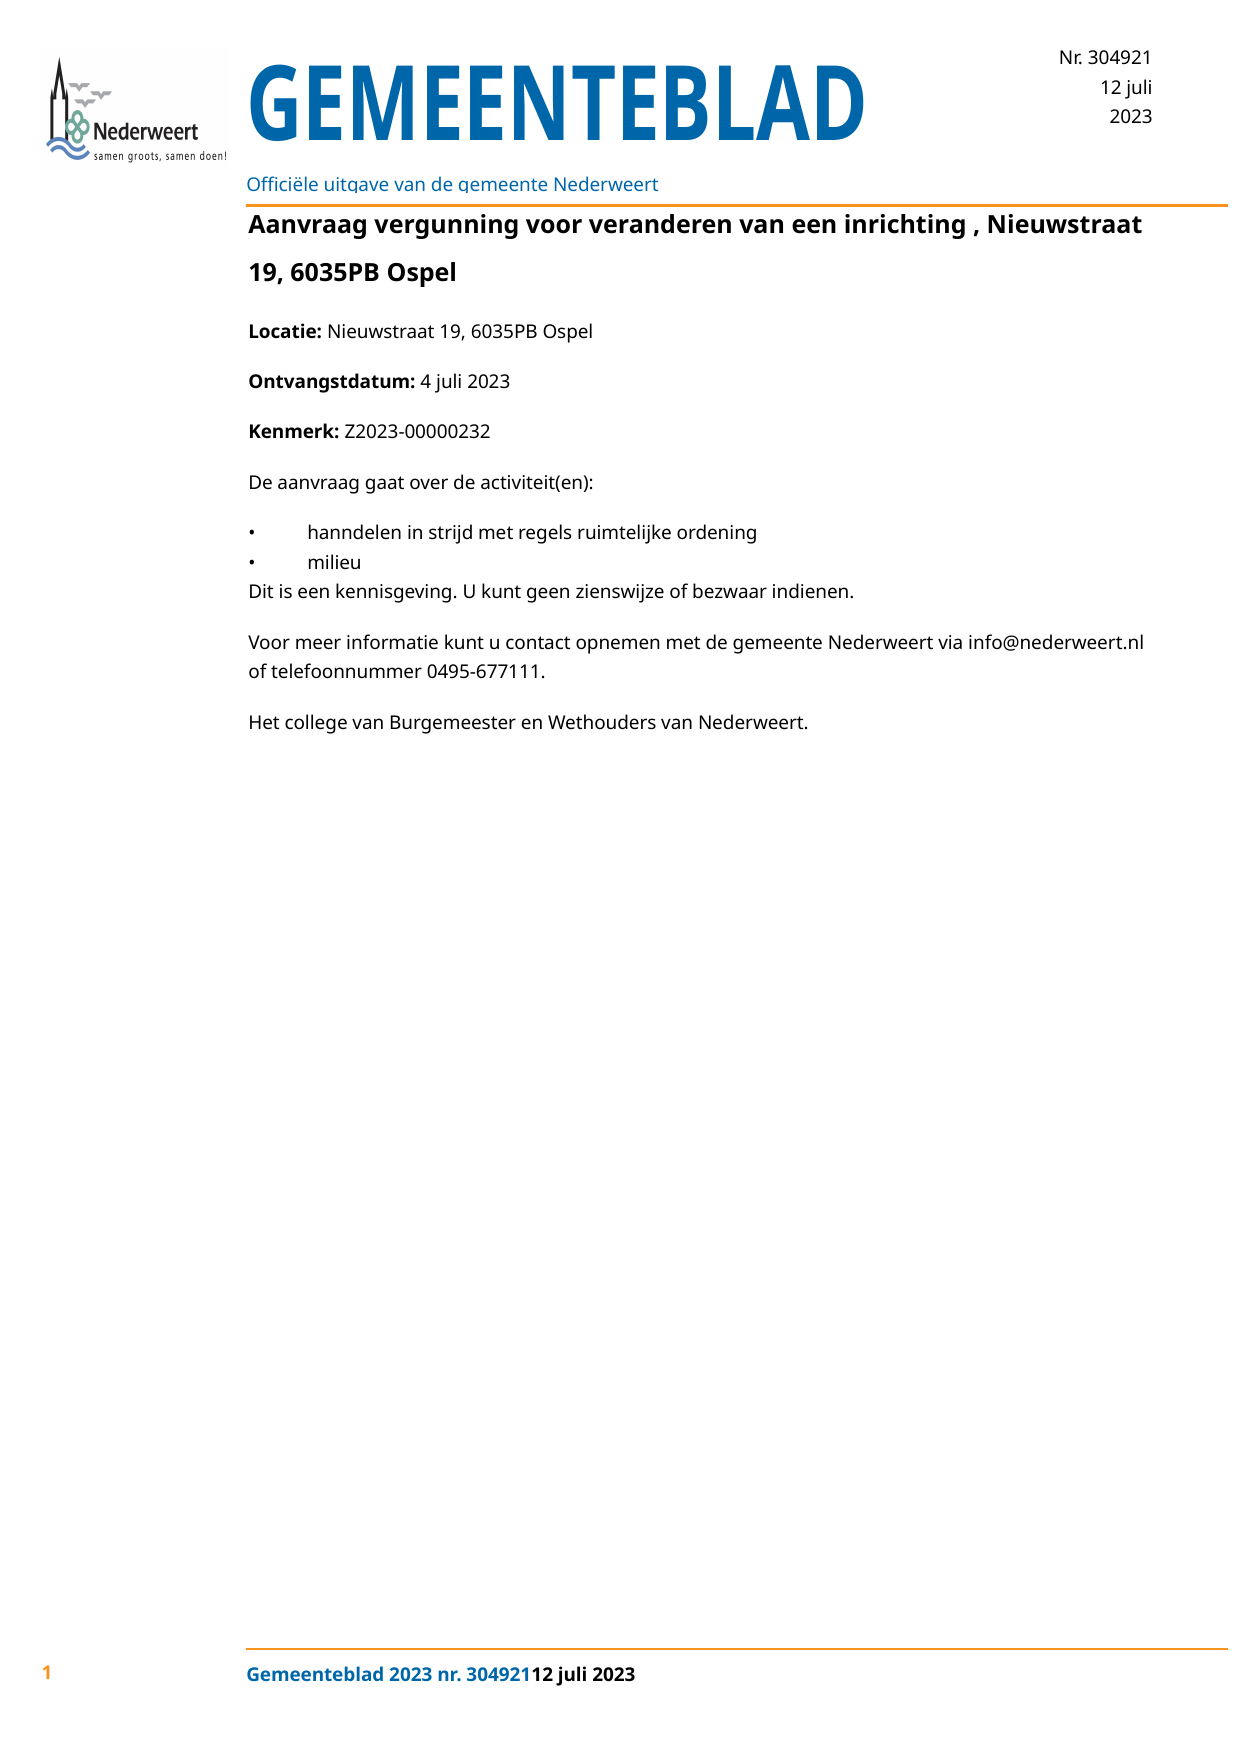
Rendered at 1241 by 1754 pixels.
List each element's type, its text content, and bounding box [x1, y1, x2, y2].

text Het college van Burgemeester en Wethouders van Nederweert. [248, 709, 1152, 735]
text De aanvraag gaat over de activiteit(en): [248, 469, 1152, 495]
text Aanvraag vergunning voor veranderen van een inrichting , Nieuwstraat 19, 6035PB Ospel [248, 207, 1152, 288]
text Ontvangstdatum: 4 juli 2023 [248, 368, 1152, 394]
list hanndelen in strijd met regels ruimtelijke ordening [248, 519, 1152, 545]
picture [41, 47, 231, 172]
text Voor meer informatie kunt u contact opnemen met de gemeente Nederweert via info@nederweert.nl of telefoonnummer 0495-677111. [248, 629, 1152, 684]
text Kenmerk: Z2023-00000232 [248, 419, 1152, 444]
text Dit is een kennisgeving. U kunt geen zienswijze of bezwaar indienen. [248, 579, 1152, 604]
list milieu [248, 549, 1152, 575]
text Locatie: Nieuwstraat 19, 6035PB Ospel [248, 318, 1152, 344]
